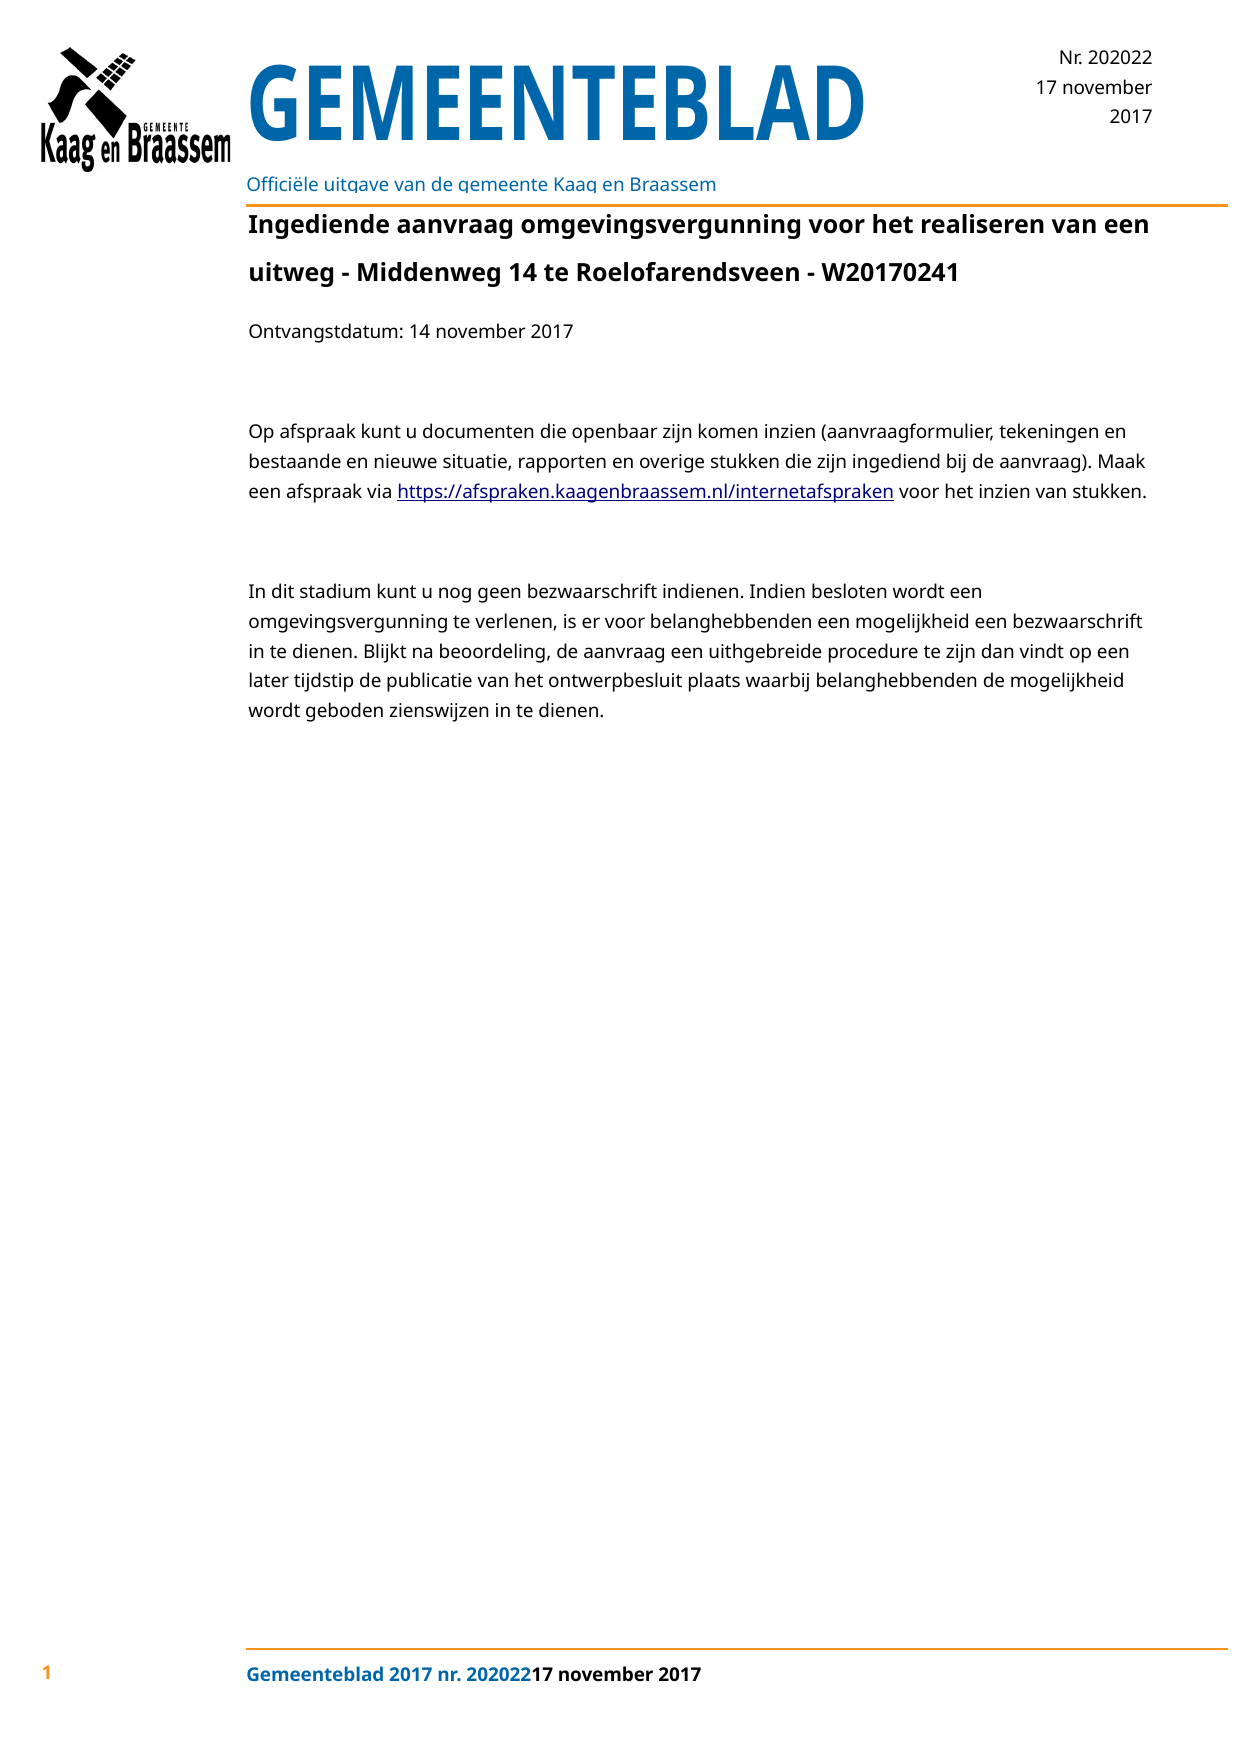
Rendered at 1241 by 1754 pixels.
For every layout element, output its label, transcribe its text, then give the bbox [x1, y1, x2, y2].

text Ingediende aanvraag omgevingsvergunning voor het realiseren van een uitweg - Middenweg 14 te Roelofarendsveen - W20170241 [248, 207, 1152, 288]
text In dit stadium kunt u nog geen bezwaarschrift indienen. Indien besloten wordt een omgevingsvergunning te verlenen, is er voor belanghebbenden een mogelijkheid een bezwaarschrift in te dienen. Blijkt na beoordeling, de aanvraag een uithgebreide procedure te zijn dan vindt op een later tijdstip de publicatie van het ontwerpbesluit plaats waarbij belanghebbenden de mogelijkheid wordt geboden zienswijzen in te dienen. [248, 579, 1152, 723]
text Op afspraak kunt u documenten die openbaar zijn komen inzien (aanvraagformulier, tekeningen en bestaande en nieuwe situatie, rapporten en overige stukken die zijn ingediend bij de aanvraag). Maak een afspraak via https://afspraken.kaagenbraassem.nl/internetafspraken voor het inzien van stukken. [248, 419, 1152, 504]
text Ontvangstdatum: 14 november 2017 [248, 318, 1152, 344]
picture [41, 47, 231, 172]
